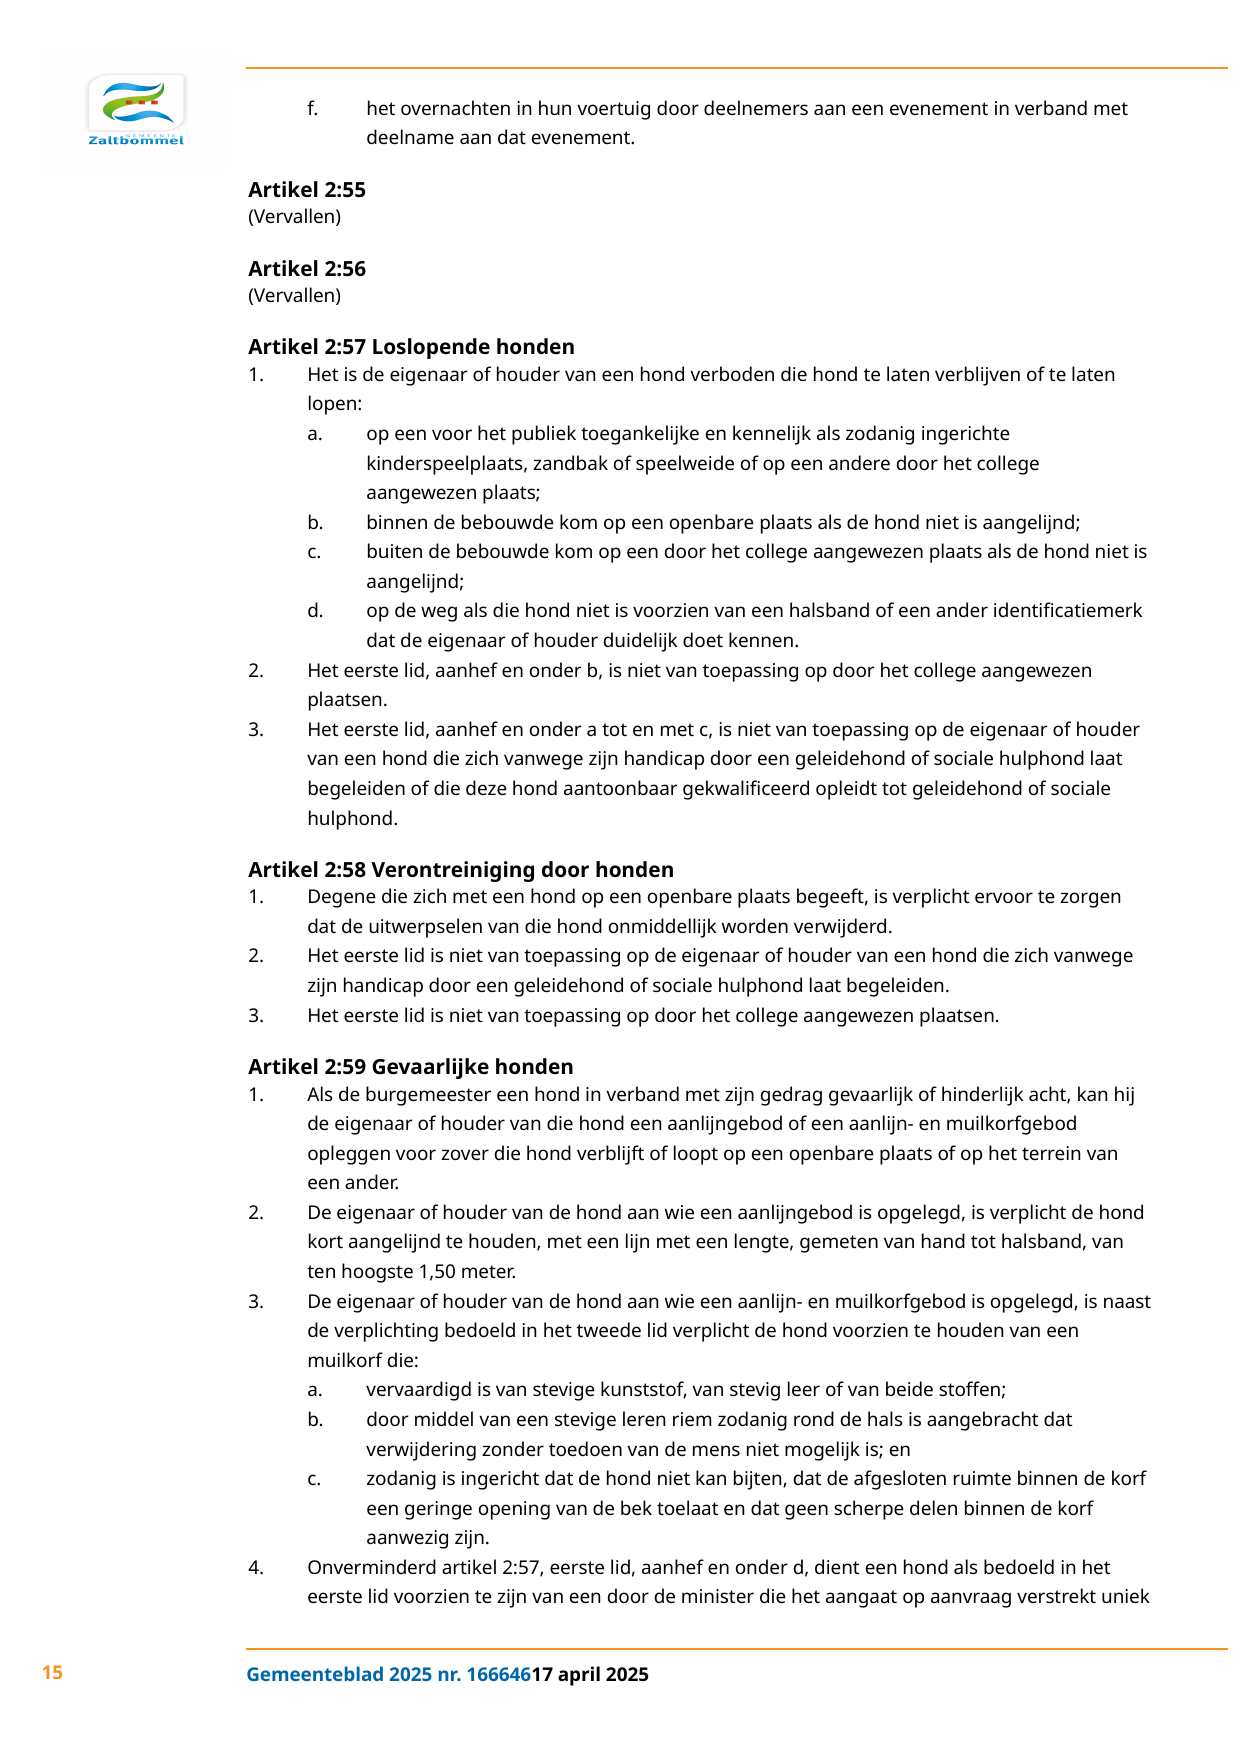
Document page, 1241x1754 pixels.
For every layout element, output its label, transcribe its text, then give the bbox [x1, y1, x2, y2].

list buiten de bebouwde kom op een door het college aangewezen plaats als de hond niet is aangelijnd; [307, 538, 1152, 594]
text Artikel 2:55 [248, 175, 1152, 203]
text Artikel 2:59 Gevaarlijke honden [248, 1052, 1152, 1081]
list Degene die zich met een hond op een openbare plaats begeeft, is verplicht ervoor te zorgen dat de uitwerpselen van die hond onmiddellijk worden verwijderd. [248, 883, 1152, 939]
list op een voor het publiek toegankelijke en kennelijk als zodanig ingerichte kinderspeelplaats, zandbak of speelweide of op een andere door het college aangewezen plaats; [307, 420, 1152, 505]
list vervaardigd is van stevige kunststof, van stevig leer of van beide stoffen; [307, 1377, 1152, 1402]
list Het eerste lid is niet van toepassing op door het college aangewezen plaatsen. [248, 1002, 1152, 1028]
picture [41, 47, 231, 172]
list op de weg als die hond niet is voorzien van een halsband of een ander identificatiemerk dat de eigenaar of houder duidelijk doet kennen. [307, 598, 1152, 653]
list Het eerste lid, aanhef en onder b, is niet van toepassing op door het college aangewezen plaatsen. [248, 657, 1152, 712]
list Het eerste lid is niet van toepassing op de eigenaar of houder van een hond die zich vanwege zijn handicap door een geleidehond of sociale hulphond laat begeleiden. [248, 943, 1152, 998]
list door middel van een stevige leren riem zodanig rond de hals is aangebracht dat verwijdering zonder toedoen van de mens niet mogelijk is; en [307, 1406, 1152, 1461]
list De eigenaar of houder van de hond aan wie een aanlijn- en muilkorfgebod is opgelegd, is naast de verplichting bedoeld in het tweede lid verplicht de hond voorzien te houden van een muilkorf die: [248, 1288, 1152, 1373]
list binnen de bebouwde kom op een openbare plaats als de hond niet is aangelijnd; [307, 509, 1152, 534]
list Het eerste lid, aanhef en onder a tot en met c, is niet van toepassing op de eigenaar of houder van een hond die zich vanwege zijn handicap door een geleidehond of sociale hulphond laat begeleiden of die deze hond aantoonbaar gekwalificeerd opleidt tot geleidehond of sociale hulphond. [248, 716, 1152, 830]
text (Vervallen) [248, 282, 1152, 308]
list De eigenaar of houder van de hond aan wie een aanlijngebod is opgelegd, is verplicht de hond kort aangelijnd te houden, met een lijn met een lengte, gemeten van hand tot halsband, van ten hoogste 1,50 meter. [248, 1199, 1152, 1284]
list Onverminderd artikel 2:57, eerste lid, aanhef en onder d, dient een hond als bedoeld in het eerste lid voorzien te zijn van een door de minister die het aangaat op aanvraag verstrekt uniek [248, 1554, 1152, 1609]
list het overnachten in hun voertuig door deelnemers aan een evenement in verband met deelname aan dat evenement. [307, 95, 1152, 150]
list Het is de eigenaar of houder van een hond verboden die hond te laten verblijven of te laten lopen: [248, 361, 1152, 416]
list Als de burgemeester een hond in verband met zijn gedrag gevaarlijk of hinderlijk acht, kan hij de eigenaar of houder van die hond een aanlijngebod of een aanlijn- en muilkorfgebod opleggen voor zover die hond verblijft of loopt op een openbare plaats of op het terrein van een ander. [248, 1081, 1152, 1195]
list zodanig is ingericht dat de hond niet kan bijten, dat de afgesloten ruimte binnen de korf een geringe opening van de bek toelaat en dat geen scherpe delen binnen de korf aanwezig zijn. [307, 1465, 1152, 1550]
text (Vervallen) [248, 203, 1152, 229]
text Artikel 2:56 [248, 254, 1152, 282]
text Artikel 2:58 Verontreiniging door honden [248, 855, 1152, 883]
text Artikel 2:57 Loslopende honden [248, 332, 1152, 361]
